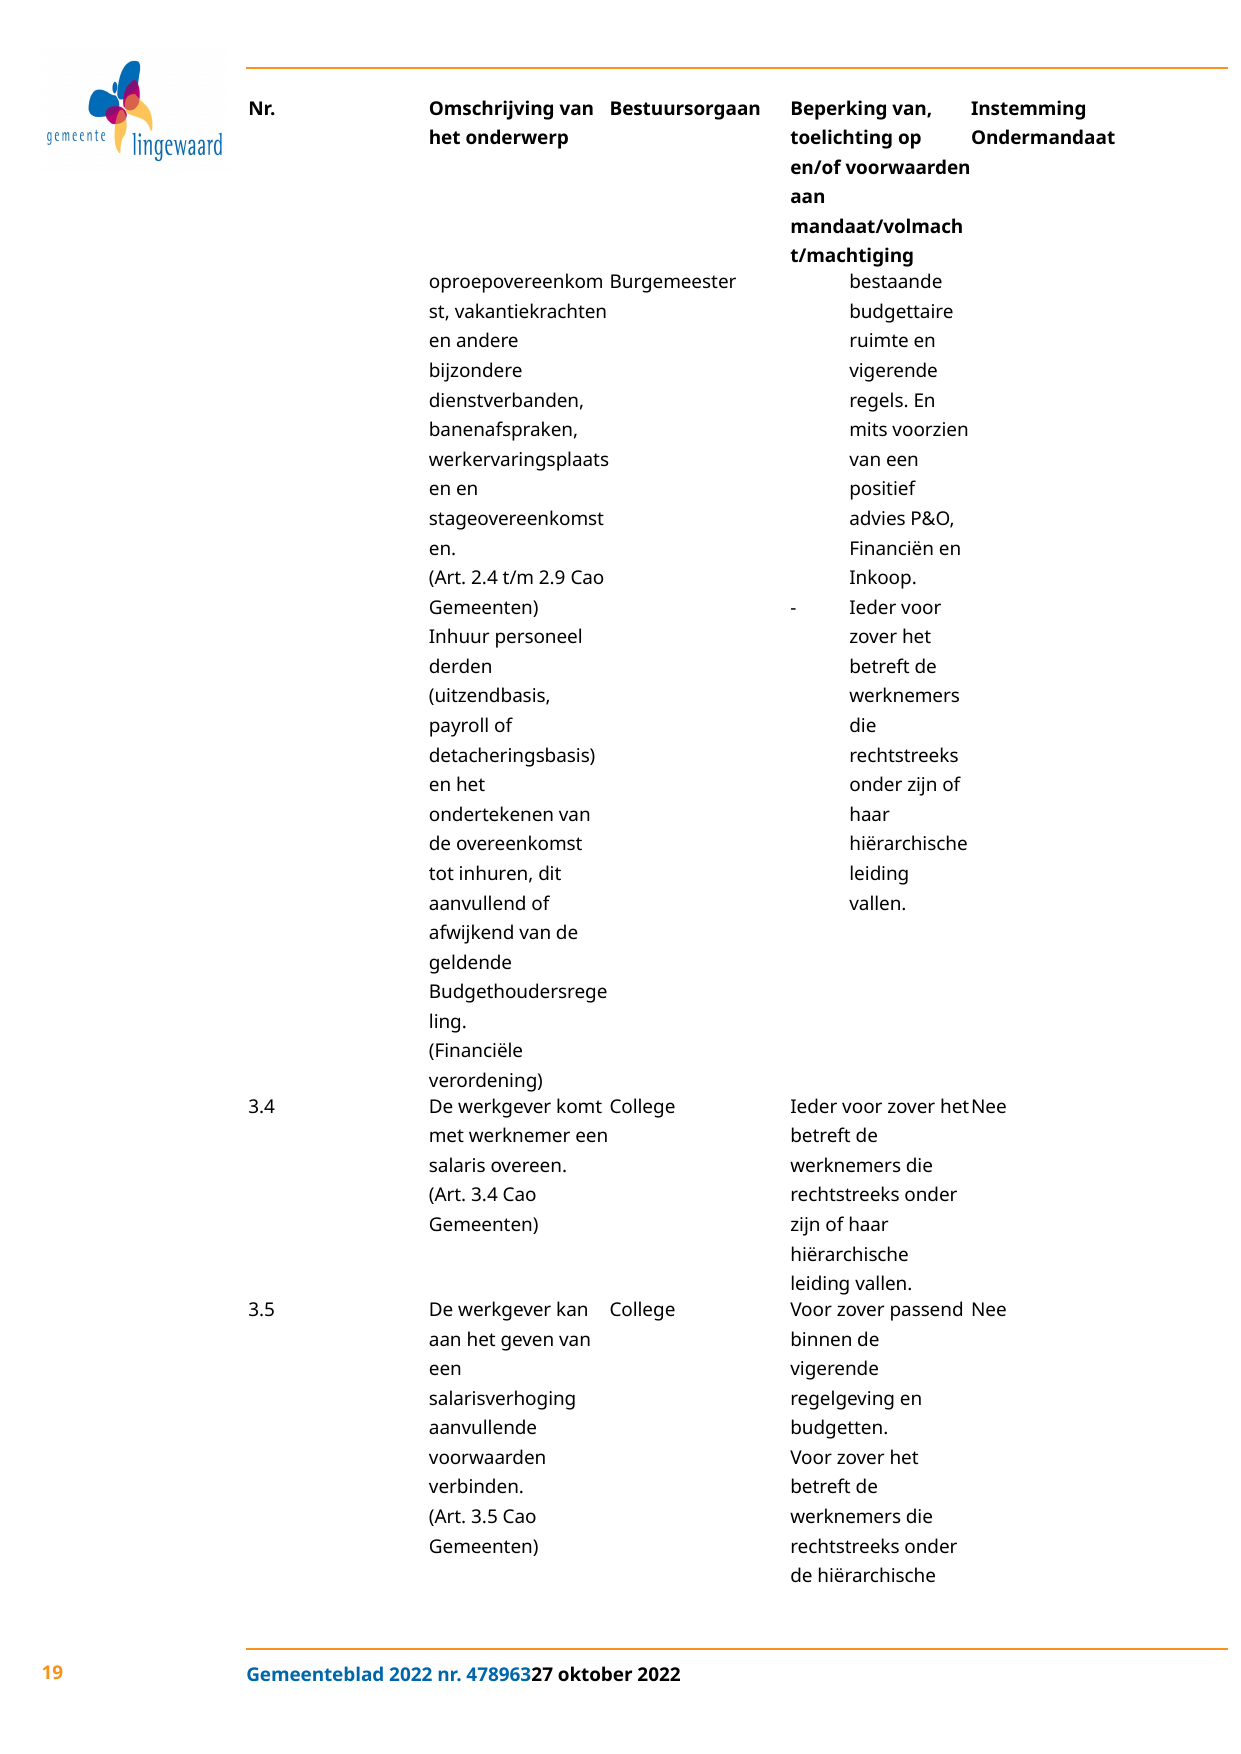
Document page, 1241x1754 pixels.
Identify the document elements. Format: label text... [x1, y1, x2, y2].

table_cell 3.4 [248, 1093, 429, 1296]
table_header Nr. [248, 95, 429, 268]
table_cell bestaande budgettaire ruimte en vigerende regels. En mits voorzien van een positief advies P&O, Financiën en Inkoop. Ieder voor zover het betreft de werknemers die rechtstreeks onder zijn of haar hiërarchische leiding vallen. [790, 269, 971, 1093]
table_cell Nee [971, 1296, 1152, 1588]
table_cell De werkgever komt met werknemer een salaris overeen. (Art. 3.4 Cao Gemeenten) [429, 1093, 609, 1296]
table_cell [248, 269, 429, 1093]
table_header Instemming Ondermandaat [971, 95, 1152, 268]
table_cell De werkgever kan aan het geven van een salarisverhoging aanvullende voorwaarden verbinden. (Art. 3.5 Cao Gemeenten) [429, 1296, 609, 1588]
table_cell oproepovereenkomst, vakantiekrachten en andere bijzondere dienstverbanden, banenafspraken, werkervaringsplaatsen en stageovereenkomsten. (Art. 2.4 t/m 2.9 Cao Gemeenten) Inhuur personeel derden (uitzendbasis, payroll of detacheringsbasis) en het ondertekenen van de overeenkomst tot inhuren, dit aanvullend of afwijkend van de geldende Budgethoudersregeling. (Financiële verordening) [429, 269, 609, 1093]
table_cell [971, 269, 1152, 1093]
picture [41, 47, 231, 172]
table_cell College [609, 1296, 790, 1588]
table_header Bestuursorgaan [609, 95, 790, 268]
table_cell College [609, 1093, 790, 1296]
table_cell Burgemeester [609, 269, 790, 1093]
table_cell Nee [971, 1093, 1152, 1296]
table_header Beperking van, toelichting op en/of voorwaarden aan mandaat/volmacht/machtiging [790, 95, 971, 268]
table_header Omschrijving van het onderwerp [429, 95, 609, 268]
table_cell Voor zover passend binnen de vigerende regelgeving en budgetten. Voor zover het betreft de werknemers die rechtstreeks onder de hiërarchische [790, 1296, 971, 1588]
table_cell Ieder voor zover het betreft de werknemers die rechtstreeks onder zijn of haar hiërarchische leiding vallen. [790, 1093, 971, 1296]
table_cell 3.5 [248, 1296, 429, 1588]
